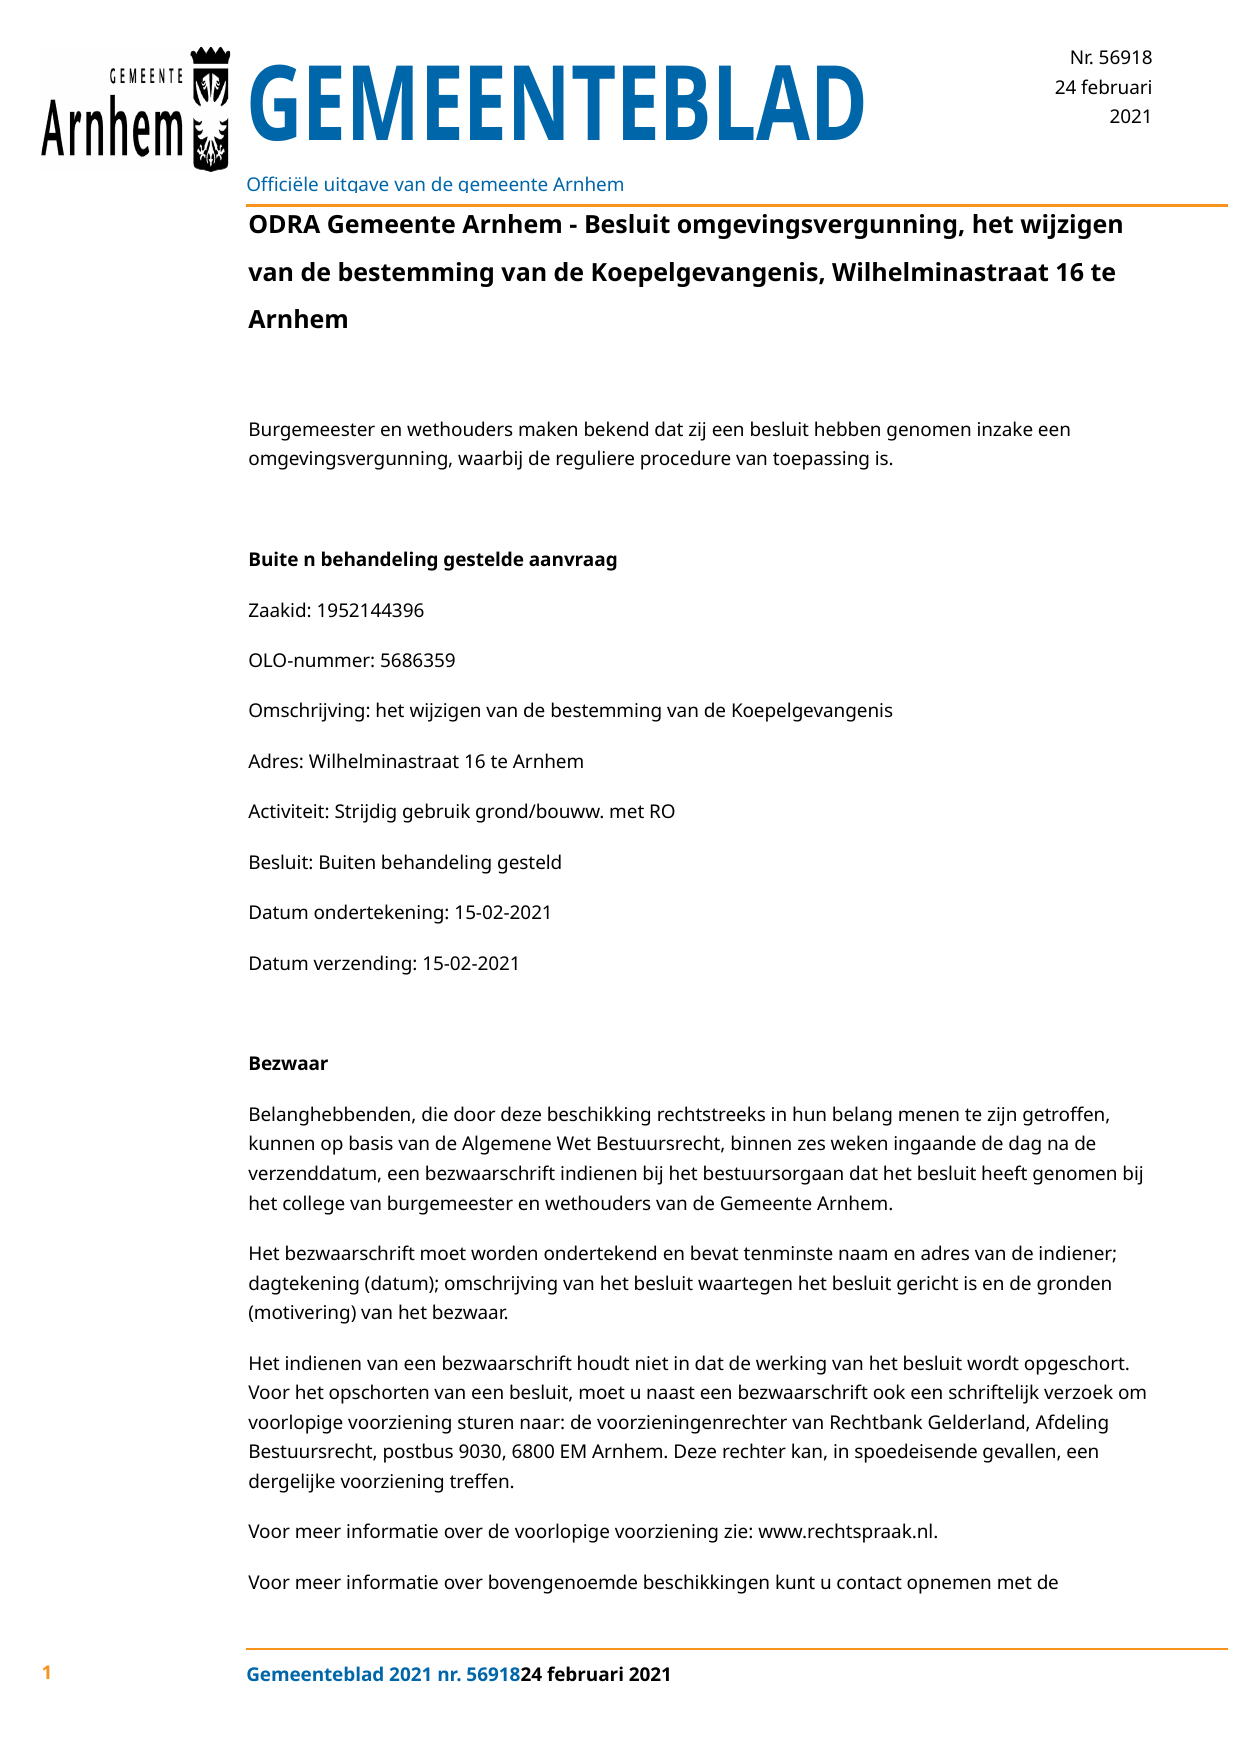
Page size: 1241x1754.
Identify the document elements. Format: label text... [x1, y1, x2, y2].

text Datum verzending: 15-02-2021 [248, 950, 1152, 975]
text Buite n behandeling gestelde aanvraag [248, 546, 1152, 572]
text Belanghebbenden, die door deze beschikking rechtstreeks in hun belang menen te zijn getroffen, kunnen op basis van de Algemene Wet Bestuursrecht, binnen zes weken ingaande de dag na de verzenddatum, een bezwaarschrift indienen bij het bestuursorgaan dat het besluit heeft genomen bij het college van burgemeester en wethouders van de Gemeente Arnhem. [248, 1101, 1152, 1215]
text OLO-nummer: 5686359 [248, 647, 1152, 673]
text Zaakid: 1952144396 [248, 597, 1152, 622]
text Adres: Wilhelminastraat 16 te Arnhem [248, 748, 1152, 774]
text Omschrijving: het wijzigen van de bestemming van de Koepelgevangenis [248, 698, 1152, 723]
text Burgemeester en wethouders maken bekend dat zij een besluit hebben genomen inzake een omgevingsvergunning, waarbij de reguliere procedure van toepassing is. [248, 416, 1152, 471]
text ODRA Gemeente Arnhem - Besluit omgevingsvergunning, het wijzigen van de bestemming van de Koepelgevangenis, Wilhelminastraat 16 te Arnhem [248, 207, 1152, 336]
text Activiteit: Strijdig gebruik grond/bouww. met RO [248, 798, 1152, 824]
text Bezwaar [248, 1051, 1152, 1076]
text Voor meer informatie over de voorlopige voorziening zie: www.rechtspraak.nl. [248, 1518, 1152, 1544]
text Datum ondertekening: 15-02-2021 [248, 899, 1152, 925]
text Besluit: Buiten behandeling gesteld [248, 849, 1152, 874]
text Het indienen van een bezwaarschrift houdt niet in dat de werking van het besluit wordt opgeschort. Voor het opschorten van een besluit, moet u naast een bezwaarschrift ook een schriftelijk verzoek om voorlopige voorziening sturen naar: de voorzieningenrechter van Rechtbank Gelderland, Afdeling Bestuursrecht, postbus 9030, 6800 EM Arnhem. Deze rechter kan, in spoedeisende gevallen, een dergelijke voorziening treffen. [248, 1350, 1152, 1494]
text Voor meer informatie over bovengenoemde beschikkingen kunt u contact opnemen met de [248, 1569, 1152, 1594]
text Het bezwaarschrift moet worden ondertekend en bevat tenminste naam en adres van de indiener; dagtekening (datum); omschrijving van het besluit waartegen het besluit gericht is en de gronden (motivering) van het bezwaar. [248, 1240, 1152, 1325]
picture [41, 47, 231, 172]
